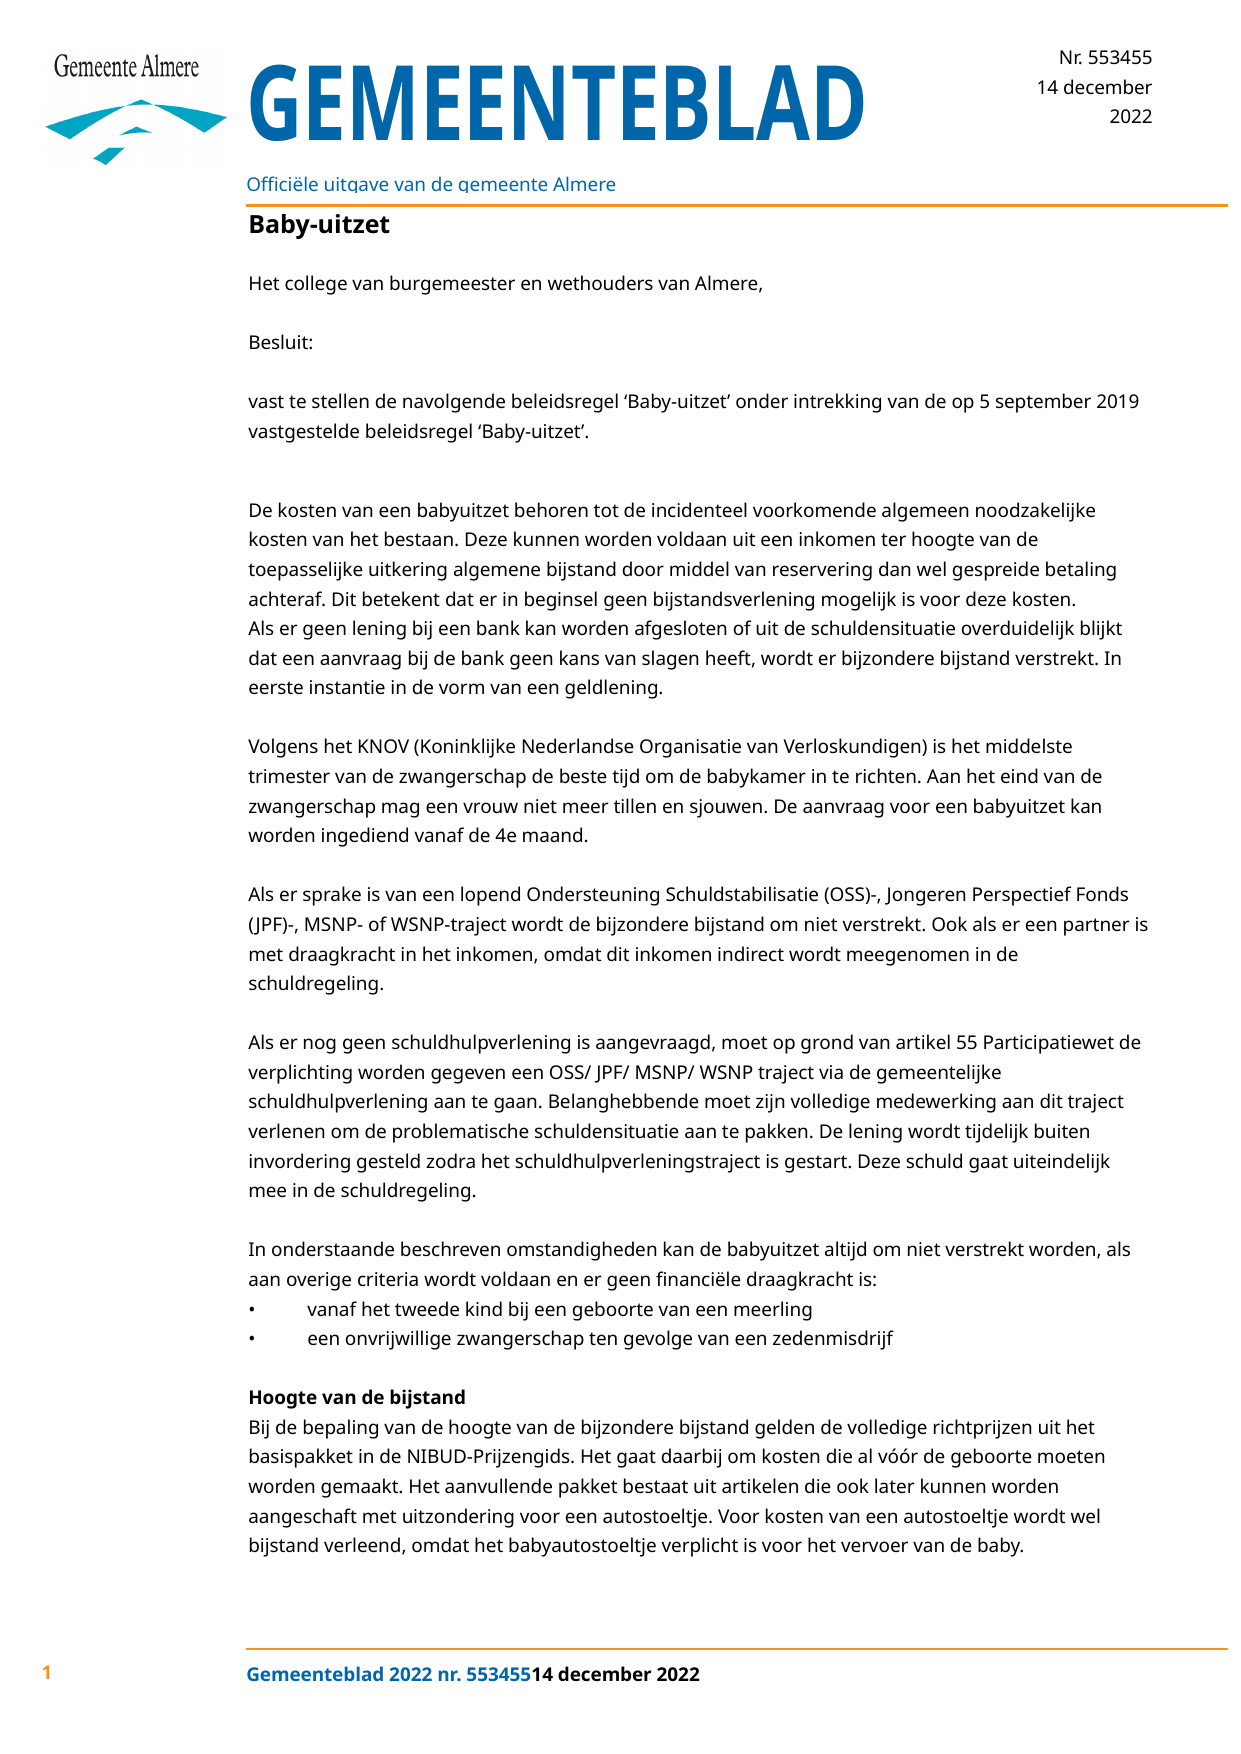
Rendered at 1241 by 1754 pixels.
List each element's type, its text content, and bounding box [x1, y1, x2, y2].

text In onderstaande beschreven omstandigheden kan de babyuitzet altijd om niet verstrekt worden, als aan overige criteria wordt voldaan en er geen financiële draagkracht is: [248, 1237, 1152, 1292]
text Volgens het KNOV (Koninklijke Nederlandse Organisatie van Verloskundigen) is het middelste trimester van de zwangerschap de beste tijd om de babykamer in te richten. Aan het eind van de zwangerschap mag een vrouw niet meer tillen en sjouwen. De aanvraag voor een babyuitzet kan worden ingediend vanaf de 4e maand. [248, 734, 1152, 848]
text Als er sprake is van een lopend Ondersteuning Schuldstabilisatie (OSS)-, Jongeren Perspectief Fonds (JPF)-, MSNP- of WSNP-traject wordt de bijzondere bijstand om niet verstrekt. Ook als er een partner is met draagkracht in het inkomen, omdat dit inkomen indirect wordt meegenomen in de schuldregeling. [248, 882, 1152, 996]
text Als er nog geen schuldhulpverlening is aangevraagd, moet op grond van artikel 55 Participatiewet de verplichting worden gegeven een OSS/ JPF/ MSNP/ WSNP traject via de gemeentelijke schuldhulpverlening aan te gaan. Belanghebbende moet zijn volledige medewerking aan dit traject verlenen om de problematische schuldensituatie aan te pakken. De lening wordt tijdelijk buiten invordering gesteld zodra het schuldhulpverleningstraject is gestart. Deze schuld gaat uiteindelijk mee in de schuldregeling. [248, 1029, 1152, 1203]
text Besluit: [248, 329, 1152, 355]
text Het college van burgemeester en wethouders van Almere, [248, 270, 1152, 296]
text Bij de bepaling van de hoogte van de bijzondere bijstand gelden de volledige richtprijzen uit het basispakket in de NIBUD-Prijzengids. Het gaat daarbij om kosten die al vóór de geboorte moeten worden gemaakt. Het aanvullende pakket bestaat uit artikelen die ook later kunnen worden aangeschaft met uitzondering voor een autostoeltje. Voor kosten van een autostoeltje wordt wel bijstand verleend, omdat het babyautostoeltje verplicht is voor het vervoer van de baby. [248, 1414, 1152, 1558]
picture [41, 47, 231, 172]
text vast te stellen de navolgende beleidsregel ‘Baby-uitzet’ onder intrekking van de op 5 september 2019 vastgestelde beleidsregel ‘Baby-uitzet’. [248, 389, 1152, 444]
list een onvrijwillige zwangerschap ten gevolge van een zedenmisdrijf [248, 1325, 1152, 1351]
text De kosten van een babyuitzet behoren tot de incidenteel voorkomende algemeen noodzakelijke kosten van het bestaan. Deze kunnen worden voldaan uit een inkomen ter hoogte van de toepasselijke uitkering algemene bijstand door middel van reservering dan wel gespreide betaling achteraf. Dit betekent dat er in beginsel geen bijstandsverlening mogelijk is voor deze kosten. [248, 497, 1152, 612]
list vanaf het tweede kind bij een geboorte van een meerling [248, 1296, 1152, 1322]
text Baby-uitzet [248, 207, 1152, 241]
text Hoogte van de bijstand [248, 1384, 1152, 1410]
text Als er geen lening bij een bank kan worden afgesloten of uit de schuldensituatie overduidelijk blijkt dat een aanvraag bij de bank geen kans van slagen heeft, wordt er bijzondere bijstand verstrekt. In eerste instantie in de vorm van een geldlening. [248, 615, 1152, 700]
